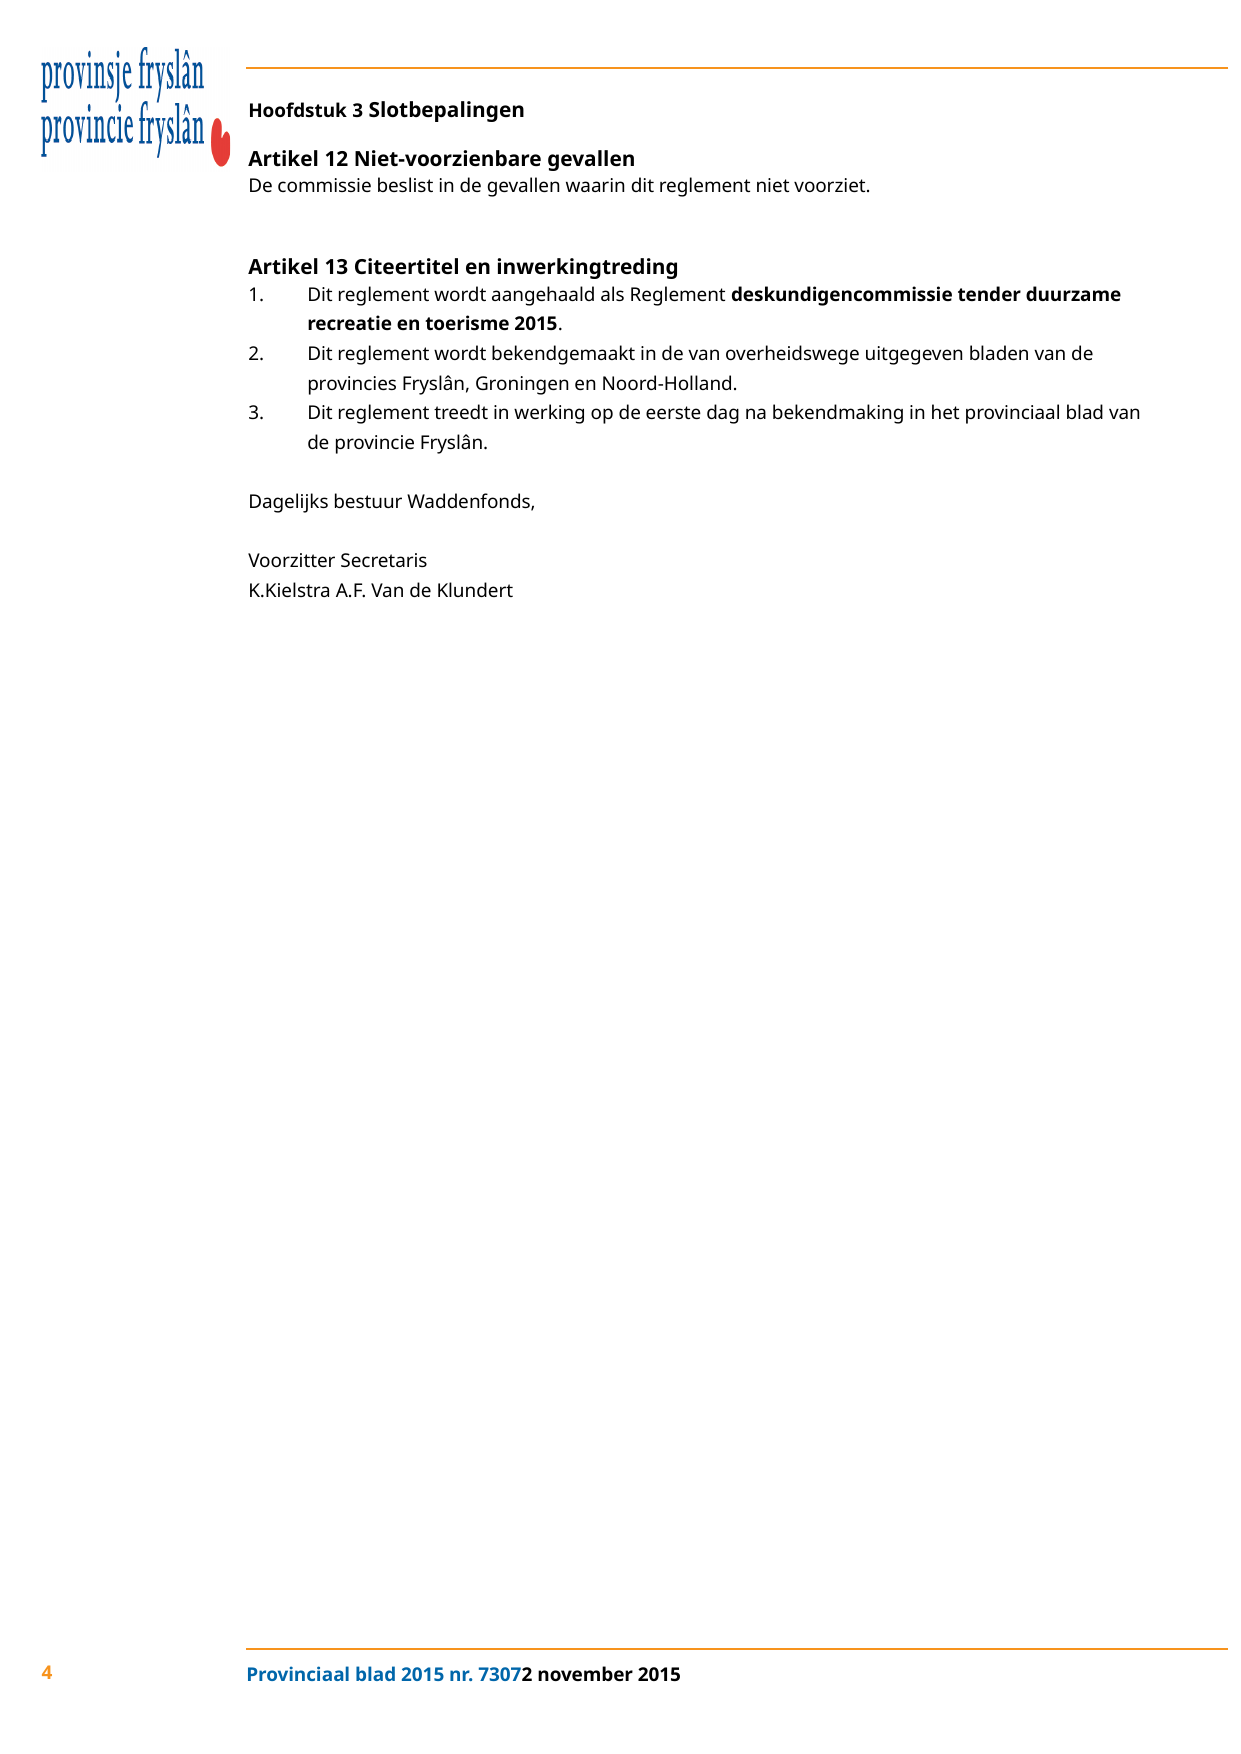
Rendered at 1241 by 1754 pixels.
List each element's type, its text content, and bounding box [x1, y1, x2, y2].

text Voorzitter Secretaris [248, 547, 1152, 573]
list Dit reglement treedt in werking op de eerste dag na bekendmaking in het provinciaal blad van de provincie Fryslân. [248, 399, 1152, 454]
list Dit reglement wordt aangehaald als Reglement deskundigencommissie tender duurzame recreatie en toerisme 2015. [248, 281, 1152, 336]
text Artikel 12 Niet-voorzienbare gevallen [248, 144, 1152, 172]
list Dit reglement wordt bekendgemaakt in de van overheidswege uitgegeven bladen van de provincies Fryslân, Groningen en Noord-Holland. [248, 340, 1152, 395]
text De commissie beslist in de gevallen waarin dit reglement niet voorziet. [248, 172, 1152, 198]
picture [41, 47, 231, 172]
text Hoofdstuk 3 Slotbepalingen [248, 95, 1152, 123]
text Artikel 13 Citeertitel en inwerkingtreding [248, 252, 1152, 281]
text K.Kielstra A.F. Van de Klundert [248, 577, 1152, 602]
text Dagelijks bestuur Waddenfonds, [248, 488, 1152, 514]
